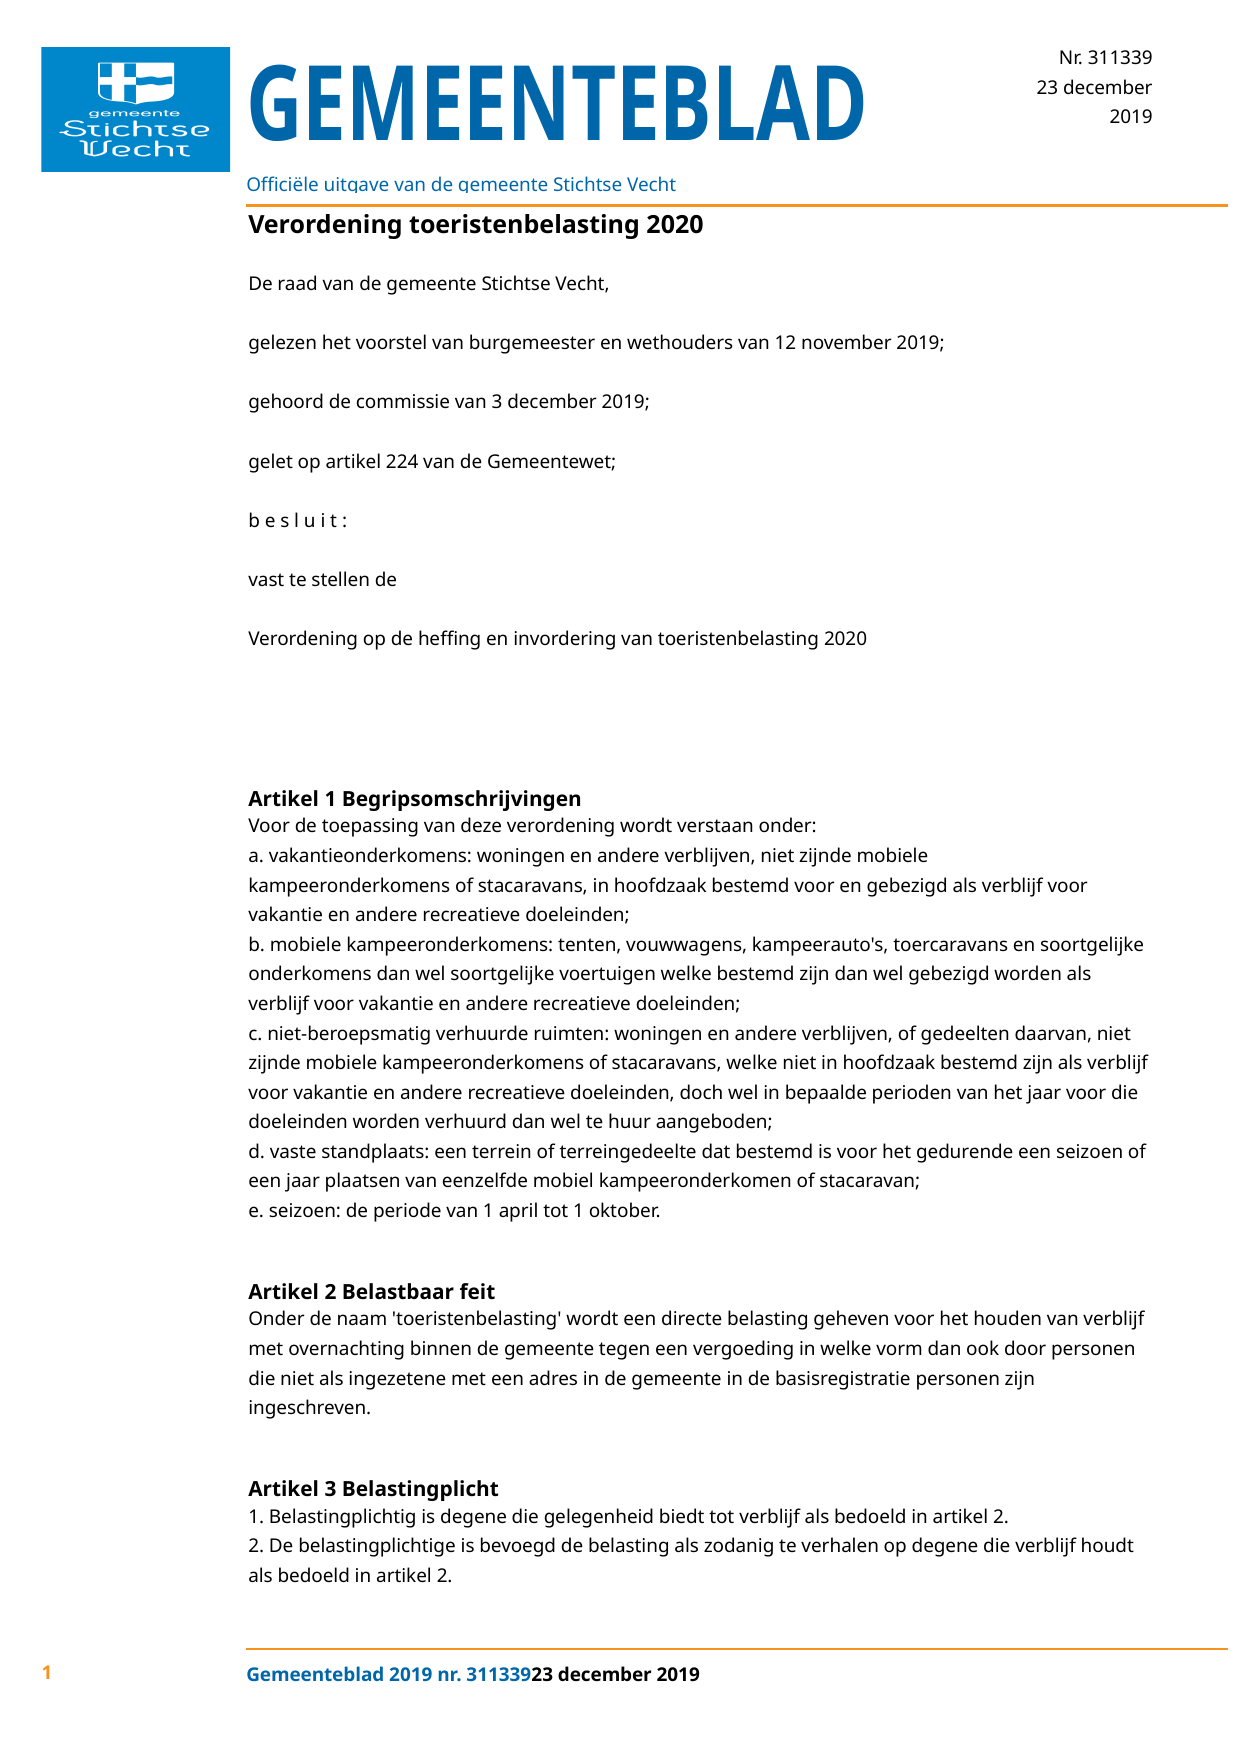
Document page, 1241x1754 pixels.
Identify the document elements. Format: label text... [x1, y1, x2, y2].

text d. vaste standplaats: een terrein of terreingedeelte dat bestemd is voor het gedurende een seizoen of een jaar plaatsen van eenzelfde mobiel kampeeronderkomen of stacaravan; [248, 1138, 1152, 1193]
text 1. Belastingplichtig is degene die gelegenheid biedt tot verblijf als bedoeld in artikel 2. [248, 1503, 1152, 1528]
picture [99, 63, 135, 101]
text c. niet-beroepsmatig verhuurde ruimten: woningen en andere verblijven, of gedeelten daarvan, niet zijnde mobiele kampeeronderkomens of stacaravans, welke niet in hoofdzaak bestemd zijn als verblijf voor vakantie en andere recreatieve doeleinden, doch wel in bepaalde perioden van het jaar voor die doeleinden worden verhuurd dan wel te huur aangeboden; [248, 1020, 1152, 1134]
text b. mobiele kampeeronderkomens: tenten, vouwwagens, kampeerauto's, toercaravans en soortgelijke onderkomens dan wel soortgelijke voertuigen welke bestemd zijn dan wel gebezigd worden als verblijf voor vakantie en andere recreatieve doeleinden; [248, 931, 1152, 1016]
text Voor de toepassing van deze verordening wordt verstaan onder: [248, 813, 1152, 838]
text De raad van de gemeente Stichtse Vecht, [248, 270, 1152, 296]
text Artikel 1 Begripsomschrijvingen [248, 784, 1152, 813]
text vast te stellen de [248, 566, 1152, 592]
text Verordening toeristenbelasting 2020 [248, 207, 1152, 241]
text Artikel 2 Belastbaar feit [248, 1277, 1152, 1306]
text Onder de naam 'toeristenbelasting' wordt een directe belasting geheven voor het houden van verblijf met overnachting binnen de gemeente tegen een vergoeding in welke vorm dan ook door personen die niet als ingezetene met een adres in de gemeente in de basisregistratie personen zijn ingeschreven. [248, 1306, 1152, 1420]
picture [137, 63, 174, 103]
text b e s l u i t : [248, 507, 1152, 533]
text Verordening op de heffing en invordering van toeristenbelasting 2020 [248, 625, 1152, 651]
text Artikel 3 Belastingplicht [248, 1474, 1152, 1503]
text gehoord de commissie van 3 december 2019; [248, 389, 1152, 414]
text e. seizoen: de periode van 1 april tot 1 oktober. [248, 1197, 1152, 1223]
text gelezen het voorstel van burgemeester en wethouders van 12 november 2019; [248, 329, 1152, 355]
text 2. De belastingplichtige is bevoegd de belasting als zodanig te verhalen op degene die verblijf houdt als bedoeld in artikel 2. [248, 1532, 1152, 1588]
text a. vakantieonderkomens: woningen en andere verblijven, niet zijnde mobiele [248, 842, 1152, 868]
text gelet op artikel 224 van de Gemeentewet; [248, 448, 1152, 473]
text kampeeronderkomens of stacaravans, in hoofdzaak bestemd voor en gebezigd als verblijf voor vakantie en andere recreatieve doeleinden; [248, 872, 1152, 927]
